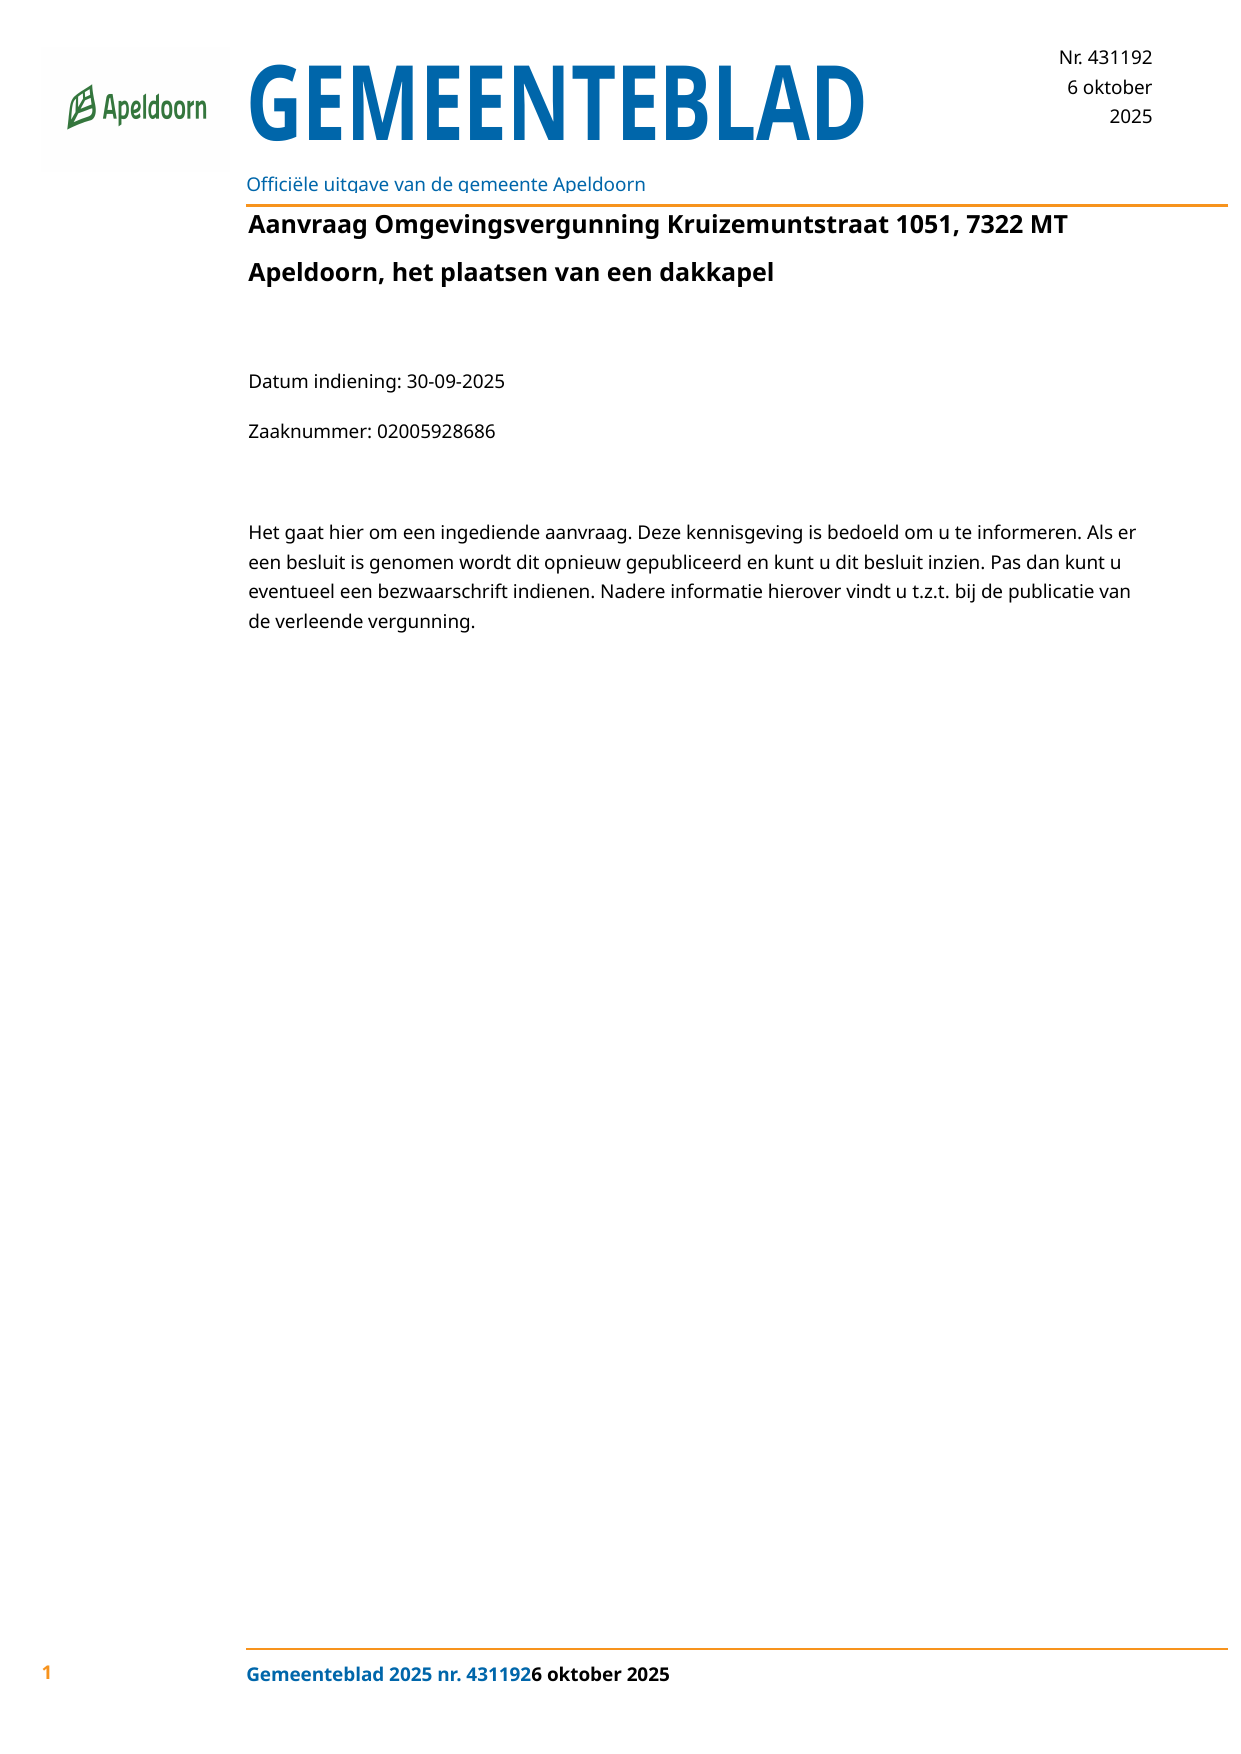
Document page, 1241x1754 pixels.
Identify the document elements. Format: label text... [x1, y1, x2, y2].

text Aanvraag Omgevingsvergunning Kruizemuntstraat 1051, 7322 MT Apeldoorn, het plaatsen van een dakkapel [248, 207, 1152, 288]
text Het gaat hier om een ingediende aanvraag. Deze kennisgeving is bedoeld om u te informeren. Als er een besluit is genomen wordt dit opnieuw gepubliceerd en kunt u dit besluit inzien. Pas dan kunt u eventueel een bezwaarschrift indienen. Nadere informatie hierover vindt u t.z.t. bij de publicatie van de verleende vergunning. [248, 519, 1152, 634]
text Datum indiening: 30-09-2025 [248, 368, 1152, 394]
picture [41, 47, 231, 172]
text Zaaknummer: 02005928686 [248, 419, 1152, 444]
